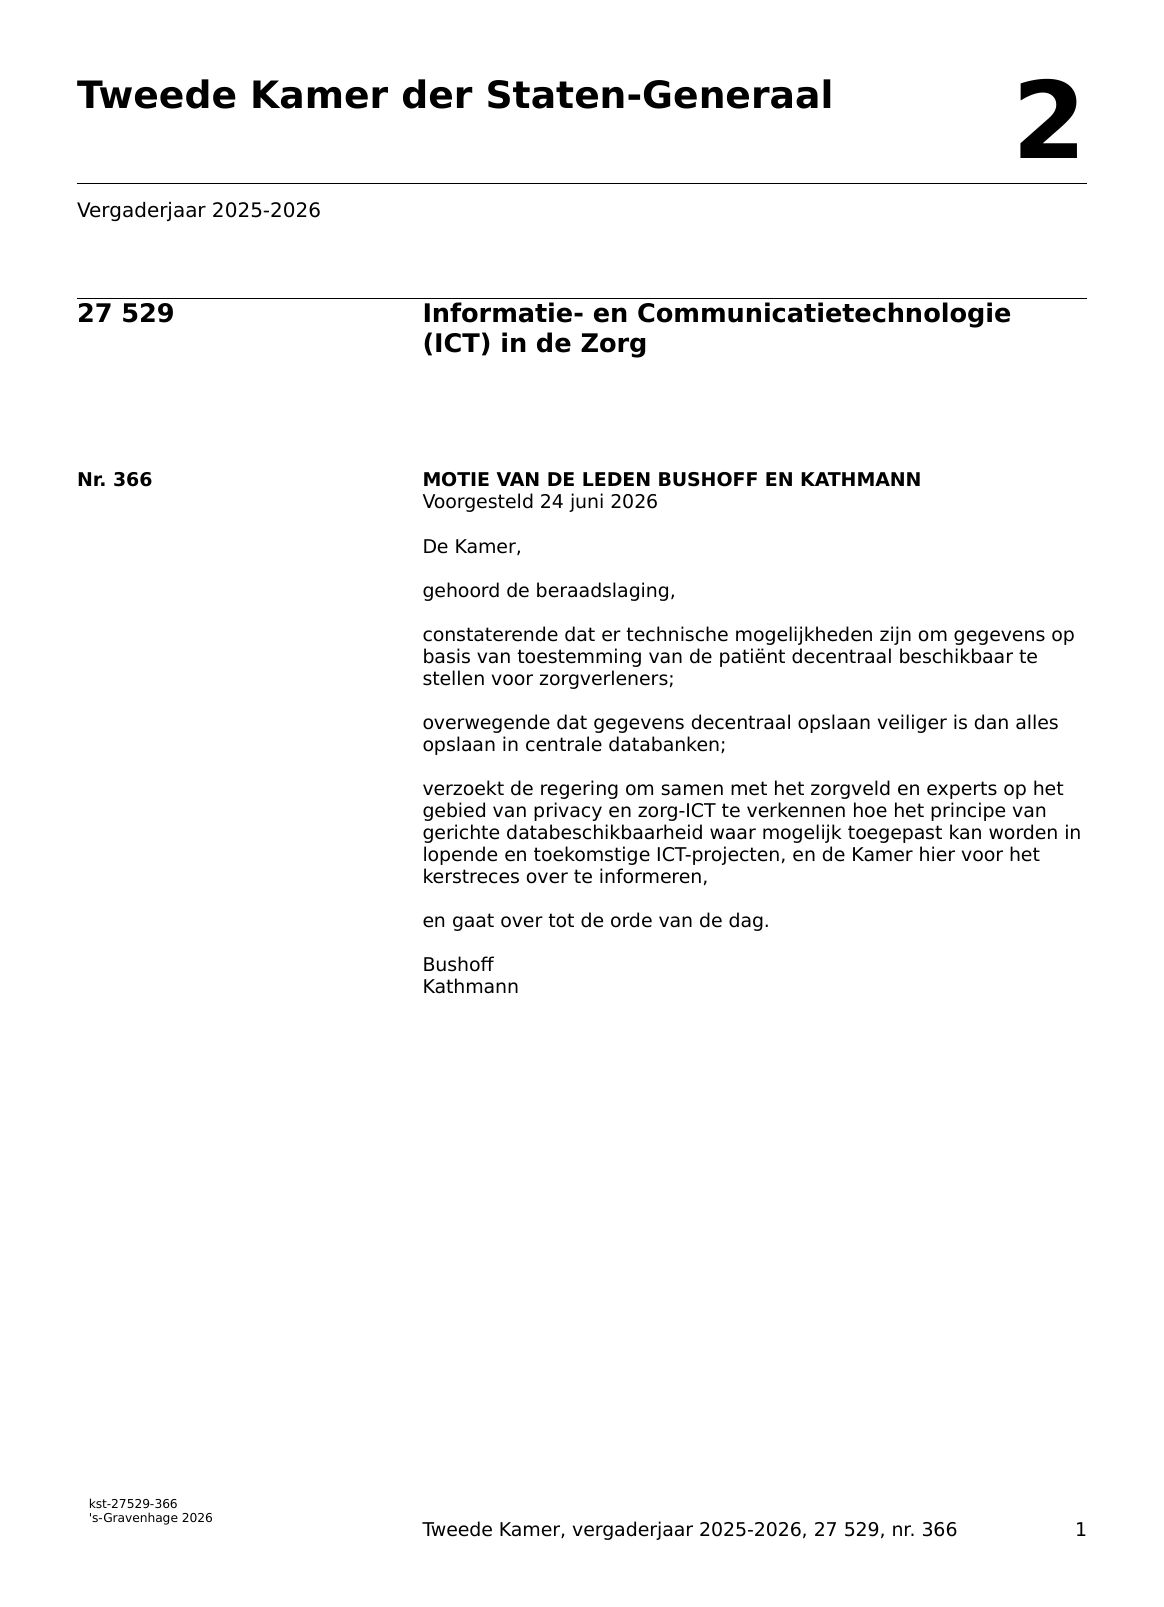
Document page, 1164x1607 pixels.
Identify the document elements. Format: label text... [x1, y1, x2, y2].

text Voorgesteld 24 juni 2026 [422, 491, 1087, 513]
text Kathmann [422, 976, 1087, 998]
text overwegende dat gegevens decentraal opslaan veiliger is dan alles opslaan in centrale databanken; [422, 712, 1087, 756]
table_cell Vergaderjaar 2025-2026 [77, 184, 1087, 298]
table_header 2 [886, 59, 1087, 183]
subtitle 27 529 Informatie- en Communicatietechnologie (ICT) in de Zorg [77, 299, 1087, 358]
text constaterende dat er technische mogelijkheden zijn om gegevens op basis van toestemming van de patiënt decentraal beschikbaar te stellen voor zorgverleners; [422, 624, 1087, 690]
text en gaat over tot de orde van de dag. [422, 910, 1087, 932]
text gehoord de beraadslaging, [422, 580, 1087, 602]
text 's-Gravenhage 2026 [88, 1511, 323, 1525]
subtitle Nr. 366 MOTIE VAN DE LEDEN BUSHOFF EN KATHMANN [77, 469, 1087, 491]
text De Kamer, [422, 536, 1087, 557]
text kst-27529-366 [88, 1497, 323, 1511]
text Bushoff [422, 954, 1087, 976]
table_header Tweede Kamer der Staten-Generaal [77, 59, 886, 183]
text verzoekt de regering om samen met het zorgveld en experts op het gebied van privacy en zorg-ICT te verkennen hoe het principe van gerichte databeschikbaarheid waar mogelijk toegepast kan worden in lopende en toekomstige ICT-projecten, en de Kamer hier voor het kerstreces over te informeren, [422, 778, 1087, 888]
